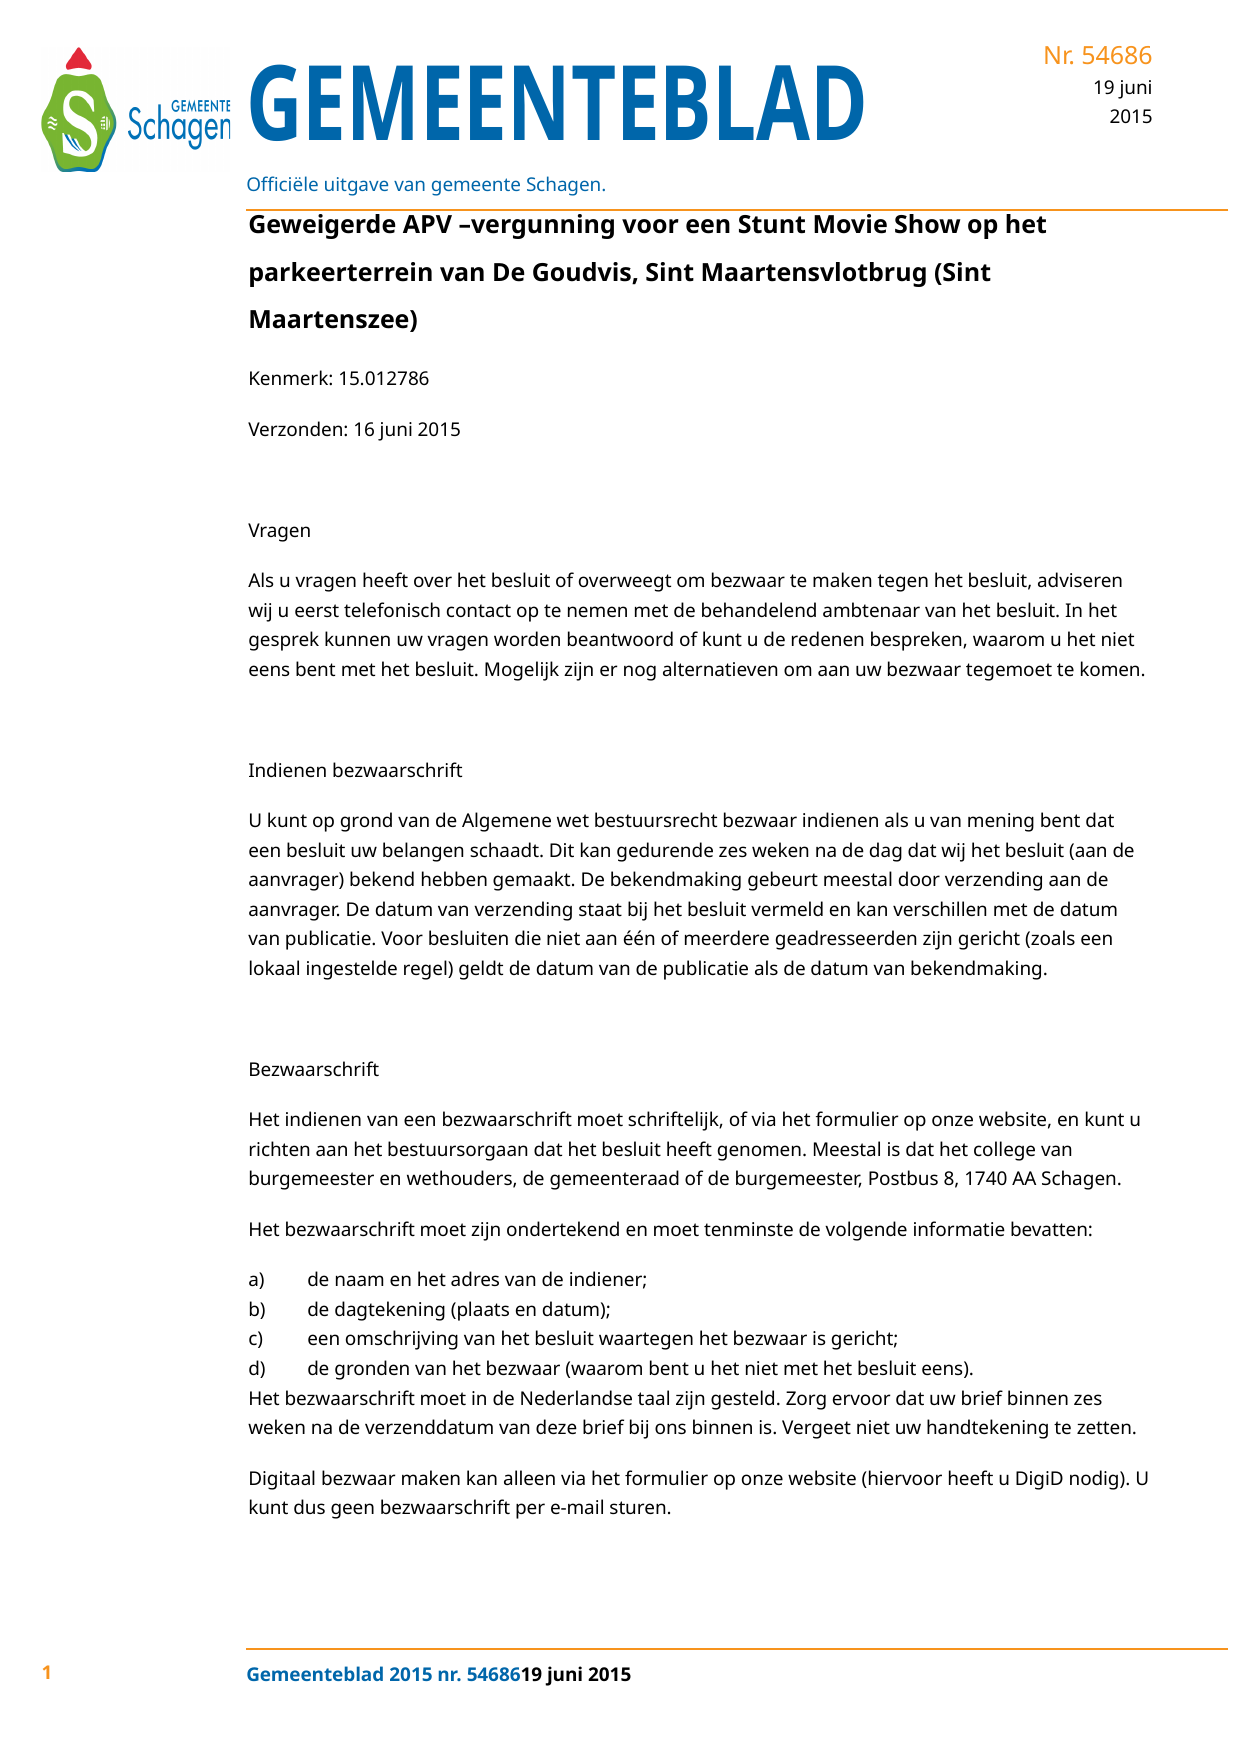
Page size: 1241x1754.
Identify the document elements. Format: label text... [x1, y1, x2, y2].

text Geweigerde APV –vergunning voor een Stunt Movie Show op het parkeerterrein van De Goudvis, Sint Maartensvlotbrug (Sint Maartenszee) [248, 211, 1152, 336]
list de naam en het adres van de indiener; [248, 1266, 1152, 1292]
picture [41, 47, 231, 172]
list de dagtekening (plaats en datum); [248, 1296, 1152, 1322]
text U kunt op grond van de Algemene wet bestuursrecht bezwaar indienen als u van mening bent dat een besluit uw belangen schaadt. Dit kan gedurende zes weken na de dag dat wij het besluit (aan de aanvrager) bekend hebben gemaakt. De bekendmaking gebeurt meestal door verzending aan de aanvrager. De datum van verzending staat bij het besluit vermeld en kan verschillen met de datum van publicatie. Voor besluiten die niet aan één of meerdere geadresseerden zijn gericht (zoals een lokaal ingestelde regel) geldt de datum van de publicatie als de datum van bekendmaking. [248, 807, 1152, 981]
list een omschrijving van het besluit waartegen het bezwaar is gericht; [248, 1326, 1152, 1351]
text Het bezwaarschrift moet in de Nederlandse taal zijn gesteld. Zorg ervoor dat uw brief binnen zes weken na de verzenddatum van deze brief bij ons binnen is. Vergeet niet uw handtekening te zetten. [248, 1385, 1152, 1440]
text Digitaal bezwaar maken kan alleen via het formulier op onze website (hiervoor heeft u DigiD nodig). U kunt dus geen bezwaarschrift per e-mail sturen. [248, 1465, 1152, 1520]
text Als u vragen heeft over het besluit of overweegt om bezwaar te maken tegen het besluit, adviseren wij u eerst telefonisch contact op te nemen met de behandelend ambtenaar van het besluit. In het gesprek kunnen uw vragen worden beantwoord of kunt u de redenen bespreken, waarom u het niet eens bent met het besluit. Mogelijk zijn er nog alternatieven om aan uw bezwaar tegemoet te komen. [248, 567, 1152, 682]
text Kenmerk: 15.012786 [248, 366, 1152, 391]
text Het indienen van een bezwaarschrift moet schriftelijk, of via het formulier op onze website, en kunt u richten aan het bestuursorgaan dat het besluit heeft genomen. Meestal is dat het college van burgemeester en wethouders, de gemeenteraad of de burgemeester, Postbus 8, 1740 AA Schagen. [248, 1106, 1152, 1191]
text Indienen bezwaarschrift [248, 757, 1152, 782]
text Het bezwaarschrift moet zijn ondertekend en moet tenminste de volgende informatie bevatten: [248, 1216, 1152, 1242]
text Verzonden: 16 juni 2015 [248, 416, 1152, 442]
text Vragen [248, 517, 1152, 542]
list de gronden van het bezwaar (waarom bent u het niet met het besluit eens). [248, 1355, 1152, 1381]
text Bezwaarschrift [248, 1056, 1152, 1082]
